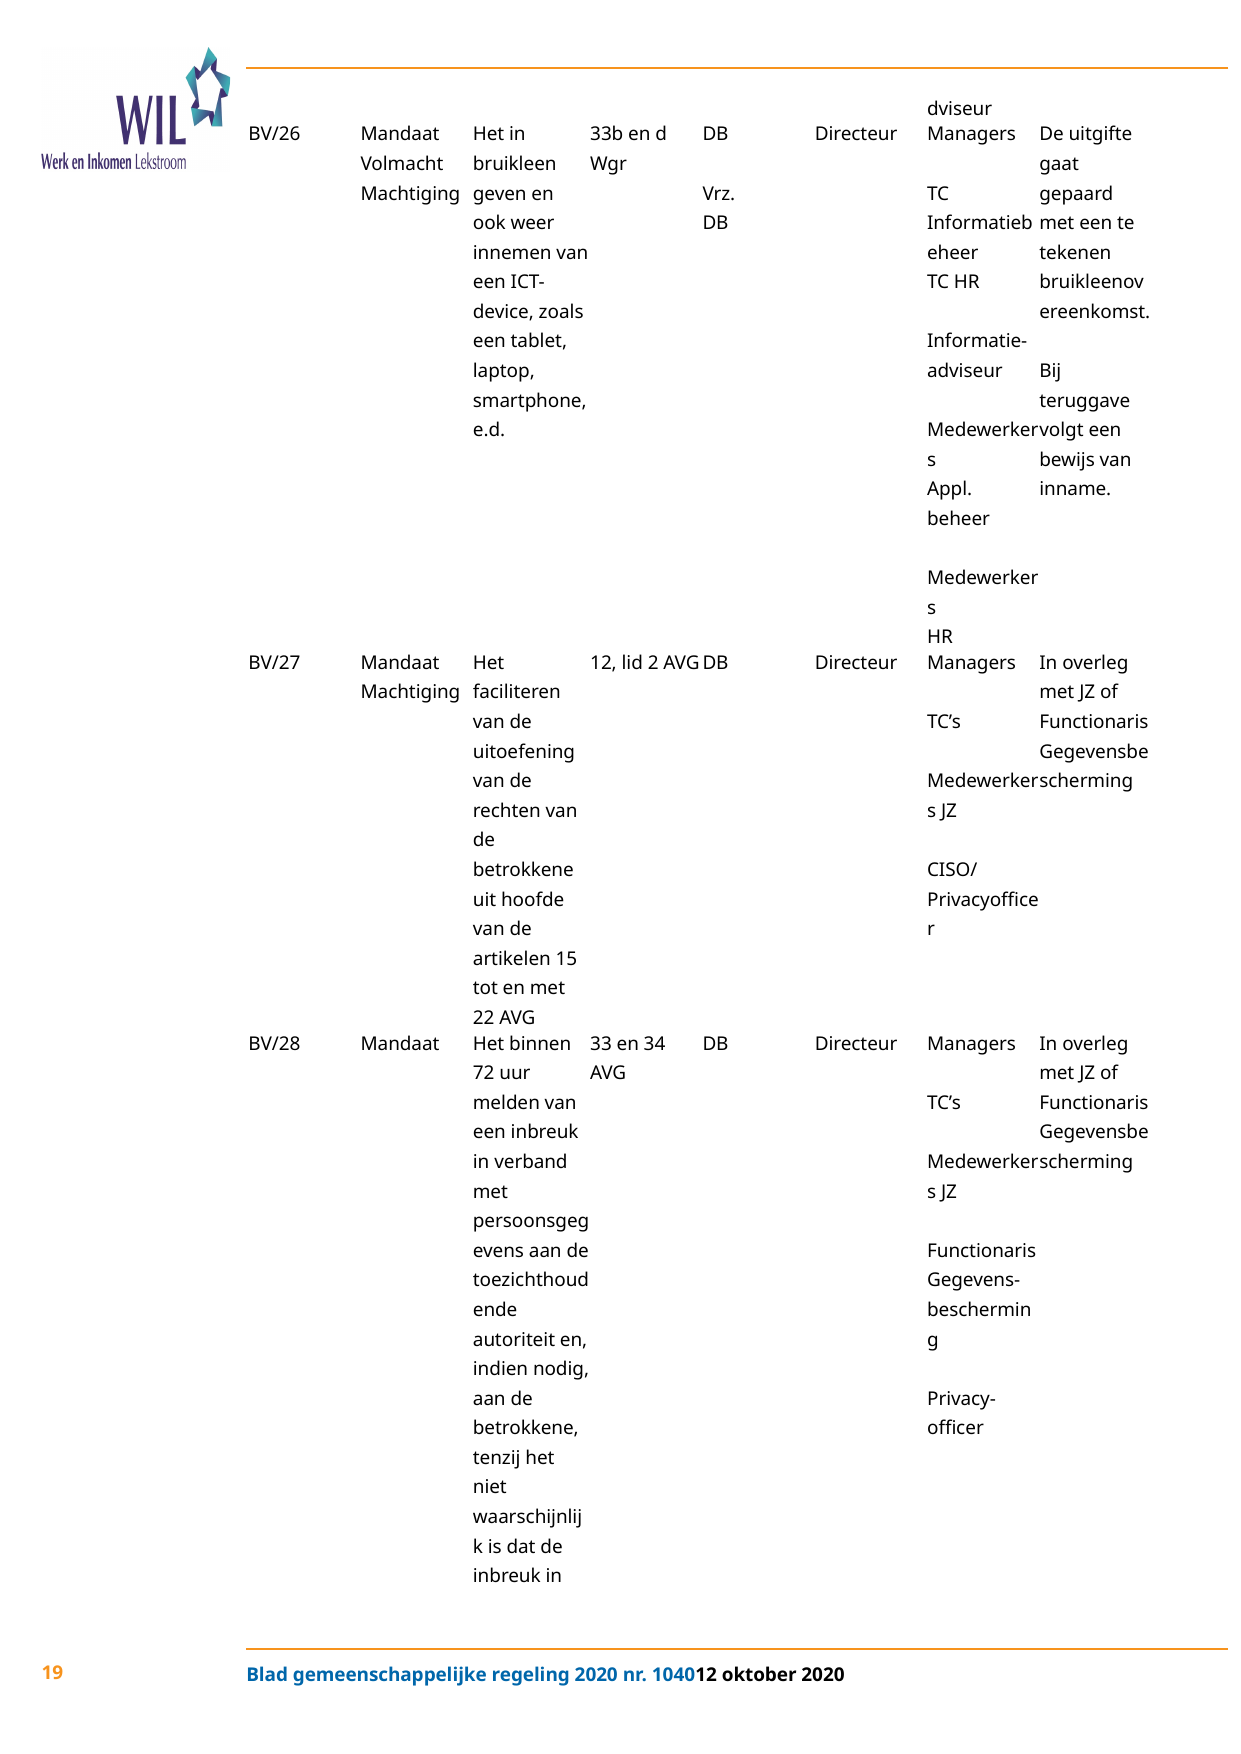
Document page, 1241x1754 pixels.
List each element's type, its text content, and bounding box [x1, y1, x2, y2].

table_cell Mandaat Volmacht Machtiging [360, 121, 473, 649]
table_cell [360, 95, 473, 121]
table_cell [590, 95, 702, 121]
table_cell 33 en 34 AVG [590, 1030, 702, 1588]
table_cell Het binnen 72 uur melden van een inbreuk in verband met persoonsgegevens aan de toezichthoudende autoriteit en, indien nodig, aan de betrokkene, tenzij het niet waarschijnlijk is dat de inbreuk in [473, 1030, 590, 1588]
table_cell DB [702, 649, 814, 1030]
table_cell [815, 95, 927, 121]
table_cell De uitgifte gaat gepaard met een te tekenen bruikleenovereenkomst. Bij teruggave volgt een bewijs van inname. [1039, 121, 1152, 649]
table_cell Managers TC Informatiebeheer TC HR Informatie-adviseur Medewerkers Appl. beheer Medewerkers HR [927, 121, 1039, 649]
table_cell BV/26 [248, 121, 360, 649]
table_cell BV/27 [248, 649, 360, 1030]
table_cell 12, lid 2 AVG [590, 649, 702, 1030]
table_cell Managers TC’s Medewerkers JZ Functionaris Gegevens-bescherming Privacy-officer [927, 1030, 1039, 1588]
table_cell Directeur [815, 649, 927, 1030]
table_cell DB [702, 1030, 814, 1588]
table_cell dviseur [927, 95, 1039, 121]
table_cell Het in bruikleen geven en ook weer innemen van een ICT-device, zoals een tablet, laptop, smartphone, e.d. [473, 121, 590, 649]
table_cell [248, 95, 360, 121]
table_cell Het faciliteren van de uitoefening van de rechten van de betrokkene uit hoofde van de artikelen 15 tot en met 22 AVG [473, 649, 590, 1030]
table_cell [473, 95, 590, 121]
table_cell In overleg met JZ of Functionaris Gegevensbescherming [1039, 649, 1152, 1030]
table_cell BV/28 [248, 1030, 360, 1588]
table_cell [1039, 95, 1152, 121]
table_cell In overleg met JZ of Functionaris Gegevensbescherming [1039, 1030, 1152, 1588]
table_cell Directeur [815, 1030, 927, 1588]
table_cell DB Vrz. DB [702, 121, 814, 649]
table_cell Managers TC’s Medewerkers JZ CISO/Privacyofficer [927, 649, 1039, 1030]
table_cell [702, 95, 814, 121]
picture [41, 47, 231, 172]
table_cell 33b en d Wgr [590, 121, 702, 649]
table_cell Directeur [815, 121, 927, 649]
table_cell Mandaat Machtiging [360, 649, 473, 1030]
table_cell Mandaat [360, 1030, 473, 1588]
